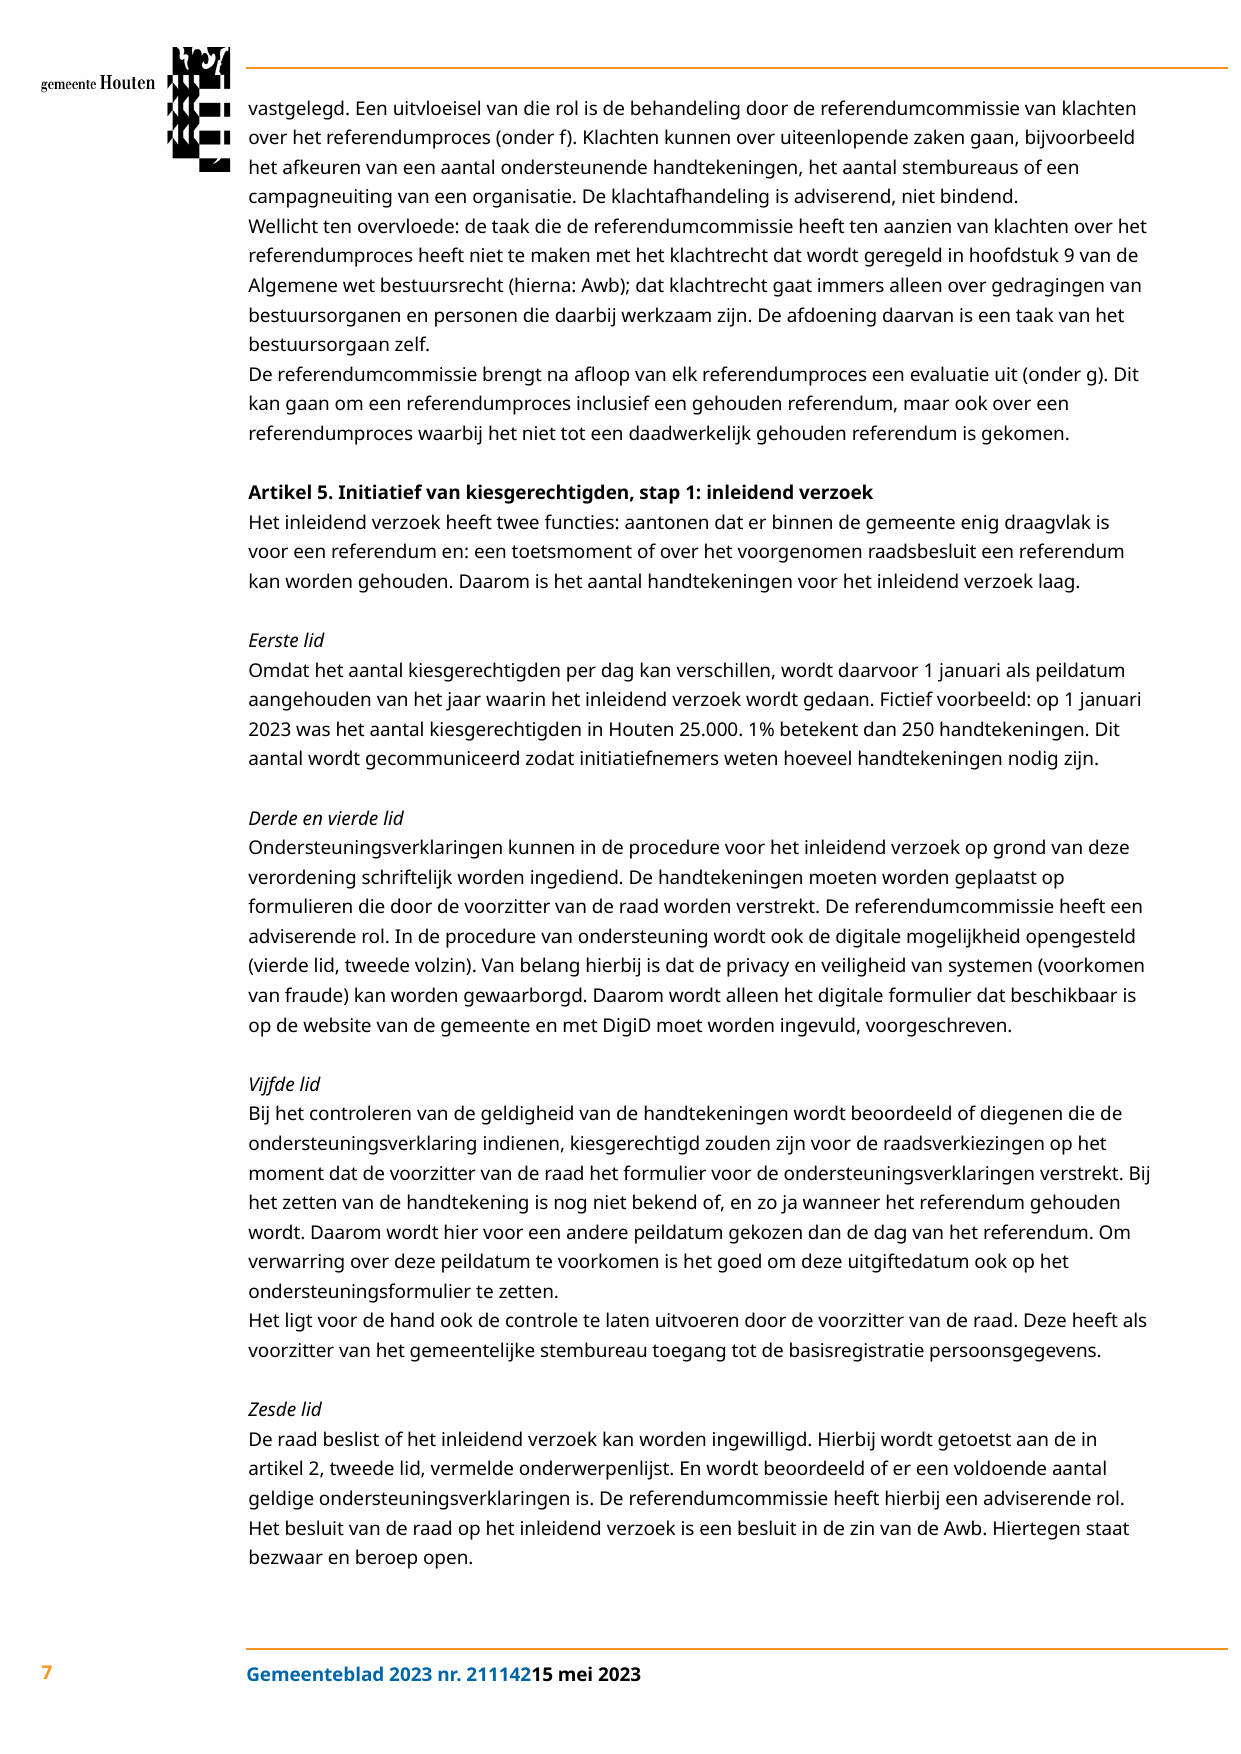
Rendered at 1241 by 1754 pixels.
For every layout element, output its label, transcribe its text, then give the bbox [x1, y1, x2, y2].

text Het besluit van de raad op het inleidend verzoek is een besluit in de zin van de Awb. Hiertegen staat bezwaar en beroep open. [248, 1515, 1152, 1570]
text Wellicht ten overvloede: de taak die de referendumcommissie heeft ten aanzien van klachten over het referendumproces heeft niet te maken met het klachtrecht dat wordt geregeld in hoofdstuk 9 van de Algemene wet bestuursrecht (hierna: Awb); dat klachtrecht gaat immers alleen over gedragingen van bestuursorganen en personen die daarbij werkzaam zijn. De afdoening daarvan is een taak van het bestuursorgaan zelf. [248, 213, 1152, 357]
text Bij het controleren van de geldigheid van de handtekeningen wordt beoordeeld of diegenen die de ondersteuningsverklaring indienen, kiesgerechtigd zouden zijn voor de raadsverkiezingen op het moment dat de voorzitter van de raad het formulier voor de ondersteuningsverklaringen verstrekt. Bij het zetten van de handtekening is nog niet bekend of, en zo ja wanneer het referendum gehouden wordt. Daarom wordt hier voor een andere peildatum gekozen dan de dag van het referendum. Om verwarring over deze peildatum te voorkomen is het goed om deze uitgiftedatum ook op het ondersteuningsformulier te zetten. [248, 1101, 1152, 1304]
text Derde en vierde lid [248, 805, 1152, 831]
text Het inleidend verzoek heeft twee functies: aantonen dat er binnen de gemeente enig draagvlak is voor een referendum en: een toetsmoment of over het voorgenomen raadsbesluit een referendum kan worden gehouden. Daarom is het aantal handtekeningen voor het inleidend verzoek laag. [248, 509, 1152, 594]
text Artikel 5. Initiatief van kiesgerechtigden, stap 1: inleidend verzoek [248, 479, 1152, 505]
text Ondersteuningsverklaringen kunnen in de procedure voor het inleidend verzoek op grond van deze verordening schriftelijk worden ingediend. De handtekeningen moeten worden geplaatst op formulieren die door de voorzitter van de raad worden verstrekt. De referendumcommissie heeft een adviserende rol. In de procedure van ondersteuning wordt ook de digitale mogelijkheid opengesteld (vierde lid, tweede volzin). Van belang hierbij is dat de privacy en veiligheid van systemen (voorkomen van fraude) kan worden gewaarborgd. Daarom wordt alleen het digitale formulier dat beschikbaar is op de website van de gemeente en met DigiD moet worden ingevuld, voorgeschreven. [248, 834, 1152, 1038]
text De raad beslist of het inleidend verzoek kan worden ingewilligd. Hierbij wordt getoetst aan de in artikel 2, tweede lid, vermelde onderwerpenlijst. En wordt beoordeeld of er een voldoende aantal geldige ondersteuningsverklaringen is. De referendumcommissie heeft hierbij een adviserende rol. [248, 1426, 1152, 1511]
text vastgelegd. Een uitvloeisel van die rol is de behandeling door de referendumcommissie van klachten over het referendumproces (onder f). Klachten kunnen over uiteenlopende zaken gaan, bijvoorbeeld het afkeuren van een aantal ondersteunende handtekeningen, het aantal stembureaus of een campagneuiting van een organisatie. De klachtafhandeling is adviserend, niet bindend. [248, 95, 1152, 209]
text Eerste lid [248, 627, 1152, 653]
text De referendumcommissie brengt na afloop van elk referendumproces een evaluatie uit (onder g). Dit kan gaan om een referendumproces inclusief een gehouden referendum, maar ook over een referendumproces waarbij het niet tot een daadwerkelijk gehouden referendum is gekomen. [248, 361, 1152, 446]
text Het ligt voor de hand ook de controle te laten uitvoeren door de voorzitter van de raad. Deze heeft als voorzitter van het gemeentelijke stembureau toegang tot de basisregistratie persoonsgegevens. [248, 1308, 1152, 1363]
picture [41, 47, 231, 172]
text Zesde lid [248, 1396, 1152, 1422]
text Omdat het aantal kiesgerechtigden per dag kan verschillen, wordt daarvoor 1 januari als peildatum aangehouden van het jaar waarin het inleidend verzoek wordt gedaan. Fictief voorbeeld: op 1 januari 2023 was het aantal kiesgerechtigden in Houten 25.000. 1% betekent dan 250 handtekeningen. Dit aantal wordt gecommuniceerd zodat initiatiefnemers weten hoeveel handtekeningen nodig zijn. [248, 657, 1152, 771]
text Vijfde lid [248, 1071, 1152, 1097]
